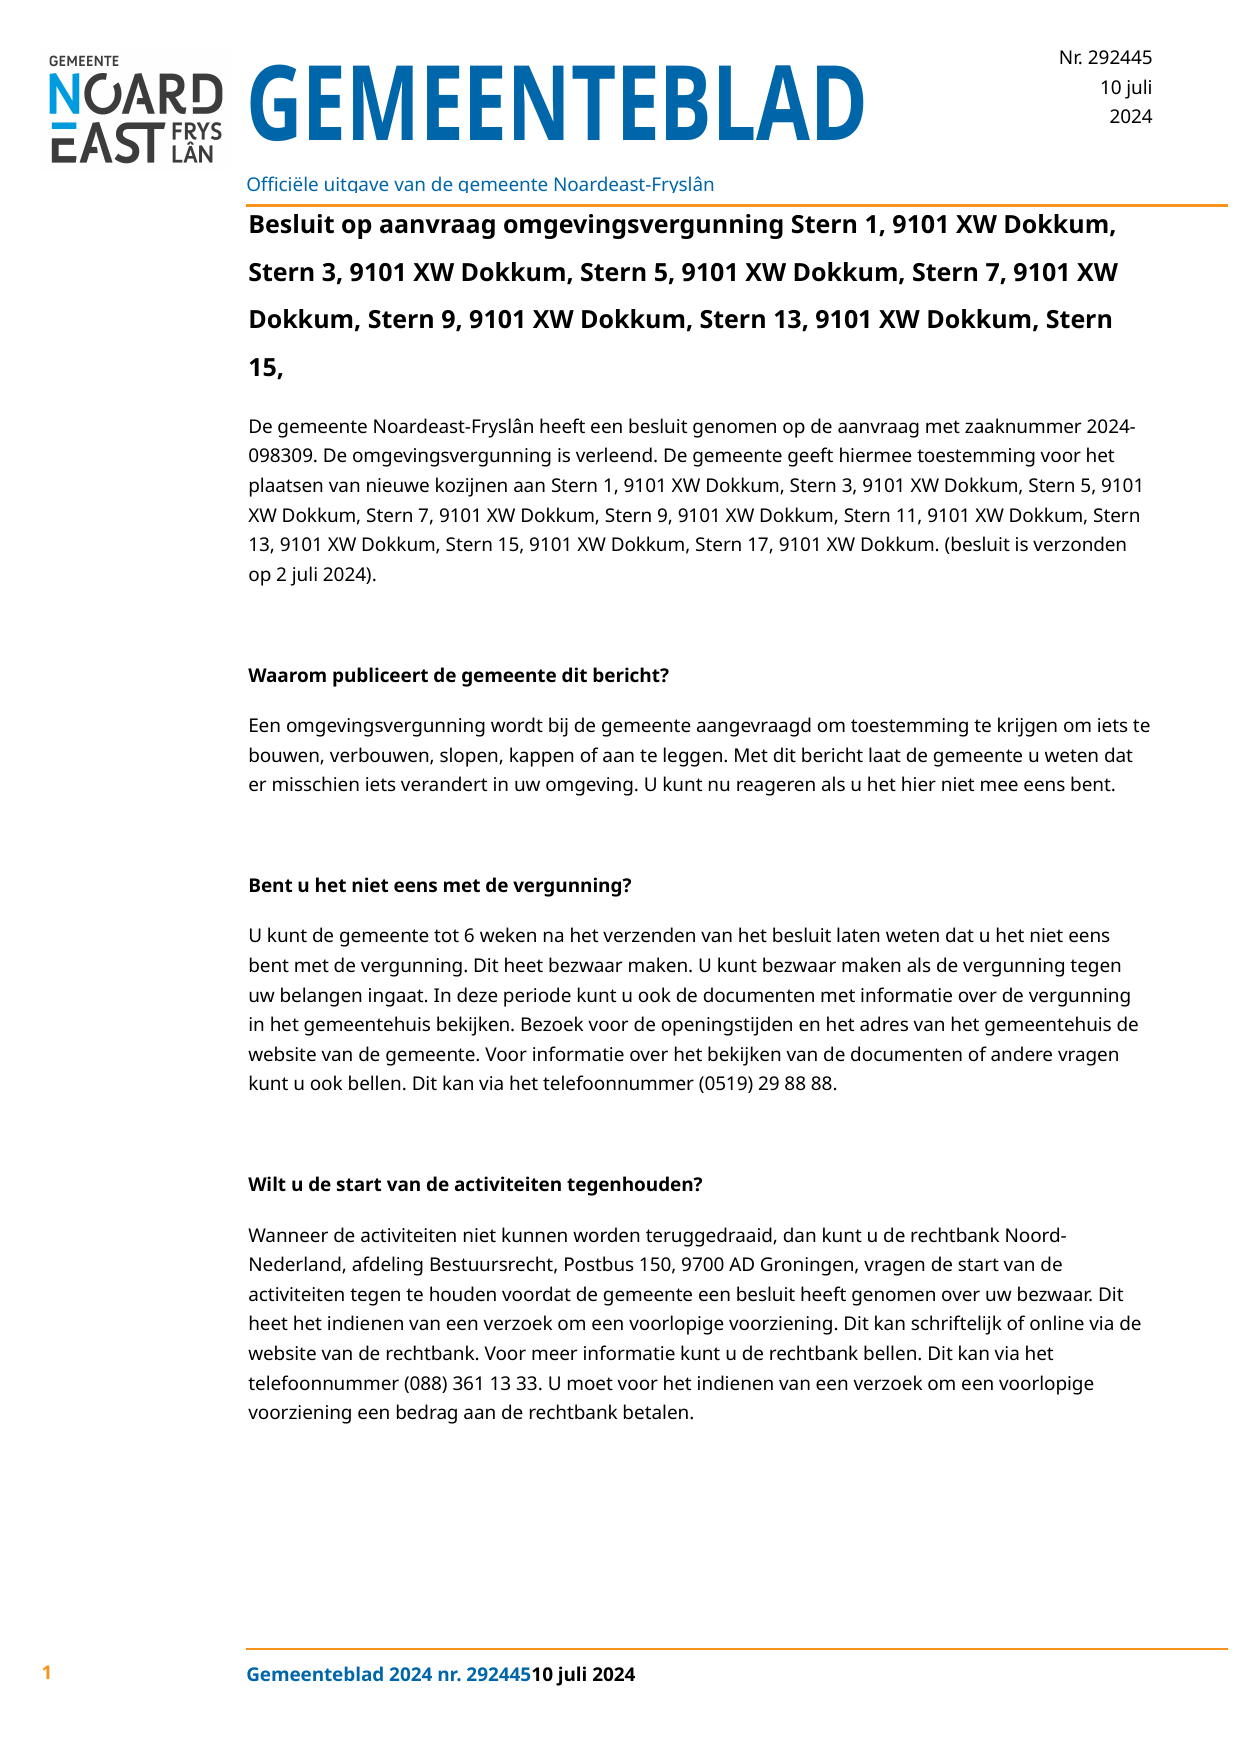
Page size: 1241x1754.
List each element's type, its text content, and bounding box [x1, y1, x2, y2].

text Waarom publiceert de gemeente dit bericht? [248, 662, 1152, 688]
text Wanneer de activiteiten niet kunnen worden teruggedraaid, dan kunt u de rechtbank Noord-Nederland, afdeling Bestuursrecht, Postbus 150, 9700 AD Groningen, vragen de start van de activiteiten tegen te houden voordat de gemeente een besluit heeft genomen over uw bezwaar. Dit heet het indienen van een verzoek om een voorlopige voorziening. Dit kan schriftelijk of online via de website van de rechtbank. Voor meer informatie kunt u de rechtbank bellen. Dit kan via het telefoonnummer (088) 361 13 33. U moet voor het indienen van een verzoek om een voorlopige voorziening een bedrag aan de rechtbank betalen. [248, 1222, 1152, 1425]
picture [41, 47, 231, 172]
text De gemeente Noardeast-Fryslân heeft een besluit genomen op de aanvraag met zaaknummer 2024-098309. De omgevingsvergunning is verleend. De gemeente geeft hiermee toestemming voor het plaatsen van nieuwe kozijnen aan Stern 1, 9101 XW Dokkum, Stern 3, 9101 XW Dokkum, Stern 5, 9101 XW Dokkum, Stern 7, 9101 XW Dokkum, Stern 9, 9101 XW Dokkum, Stern 11, 9101 XW Dokkum, Stern 13, 9101 XW Dokkum, Stern 15, 9101 XW Dokkum, Stern 17, 9101 XW Dokkum. (besluit is verzonden op 2 juli 2024). [248, 413, 1152, 587]
text Besluit op aanvraag omgevingsvergunning Stern 1, 9101 XW Dokkum, Stern 3, 9101 XW Dokkum, Stern 5, 9101 XW Dokkum, Stern 7, 9101 XW Dokkum, Stern 9, 9101 XW Dokkum, Stern 13, 9101 XW Dokkum, Stern 15, [248, 207, 1152, 384]
text U kunt de gemeente tot 6 weken na het verzenden van het besluit laten weten dat u het niet eens bent met de vergunning. Dit heet bezwaar maken. U kunt bezwaar maken als de vergunning tegen uw belangen ingaat. In deze periode kunt u ook de documenten met informatie over de vergunning in het gemeentehuis bekijken. Bezoek voor de openingstijden en het adres van het gemeentehuis de website van de gemeente. Voor informatie over het bekijken van de documenten of andere vragen kunt u ook bellen. Dit kan via het telefoonnummer (0519) 29 88 88. [248, 923, 1152, 1096]
text Wilt u de start van de activiteiten tegenhouden? [248, 1171, 1152, 1197]
text Een omgevingsvergunning wordt bij de gemeente aangevraagd om toestemming te krijgen om iets te bouwen, verbouwen, slopen, kappen of aan te leggen. Met dit bericht laat de gemeente u weten dat er misschien iets verandert in uw omgeving. U kunt nu reageren als u het hier niet mee eens bent. [248, 712, 1152, 797]
text Bent u het niet eens met de vergunning? [248, 872, 1152, 898]
